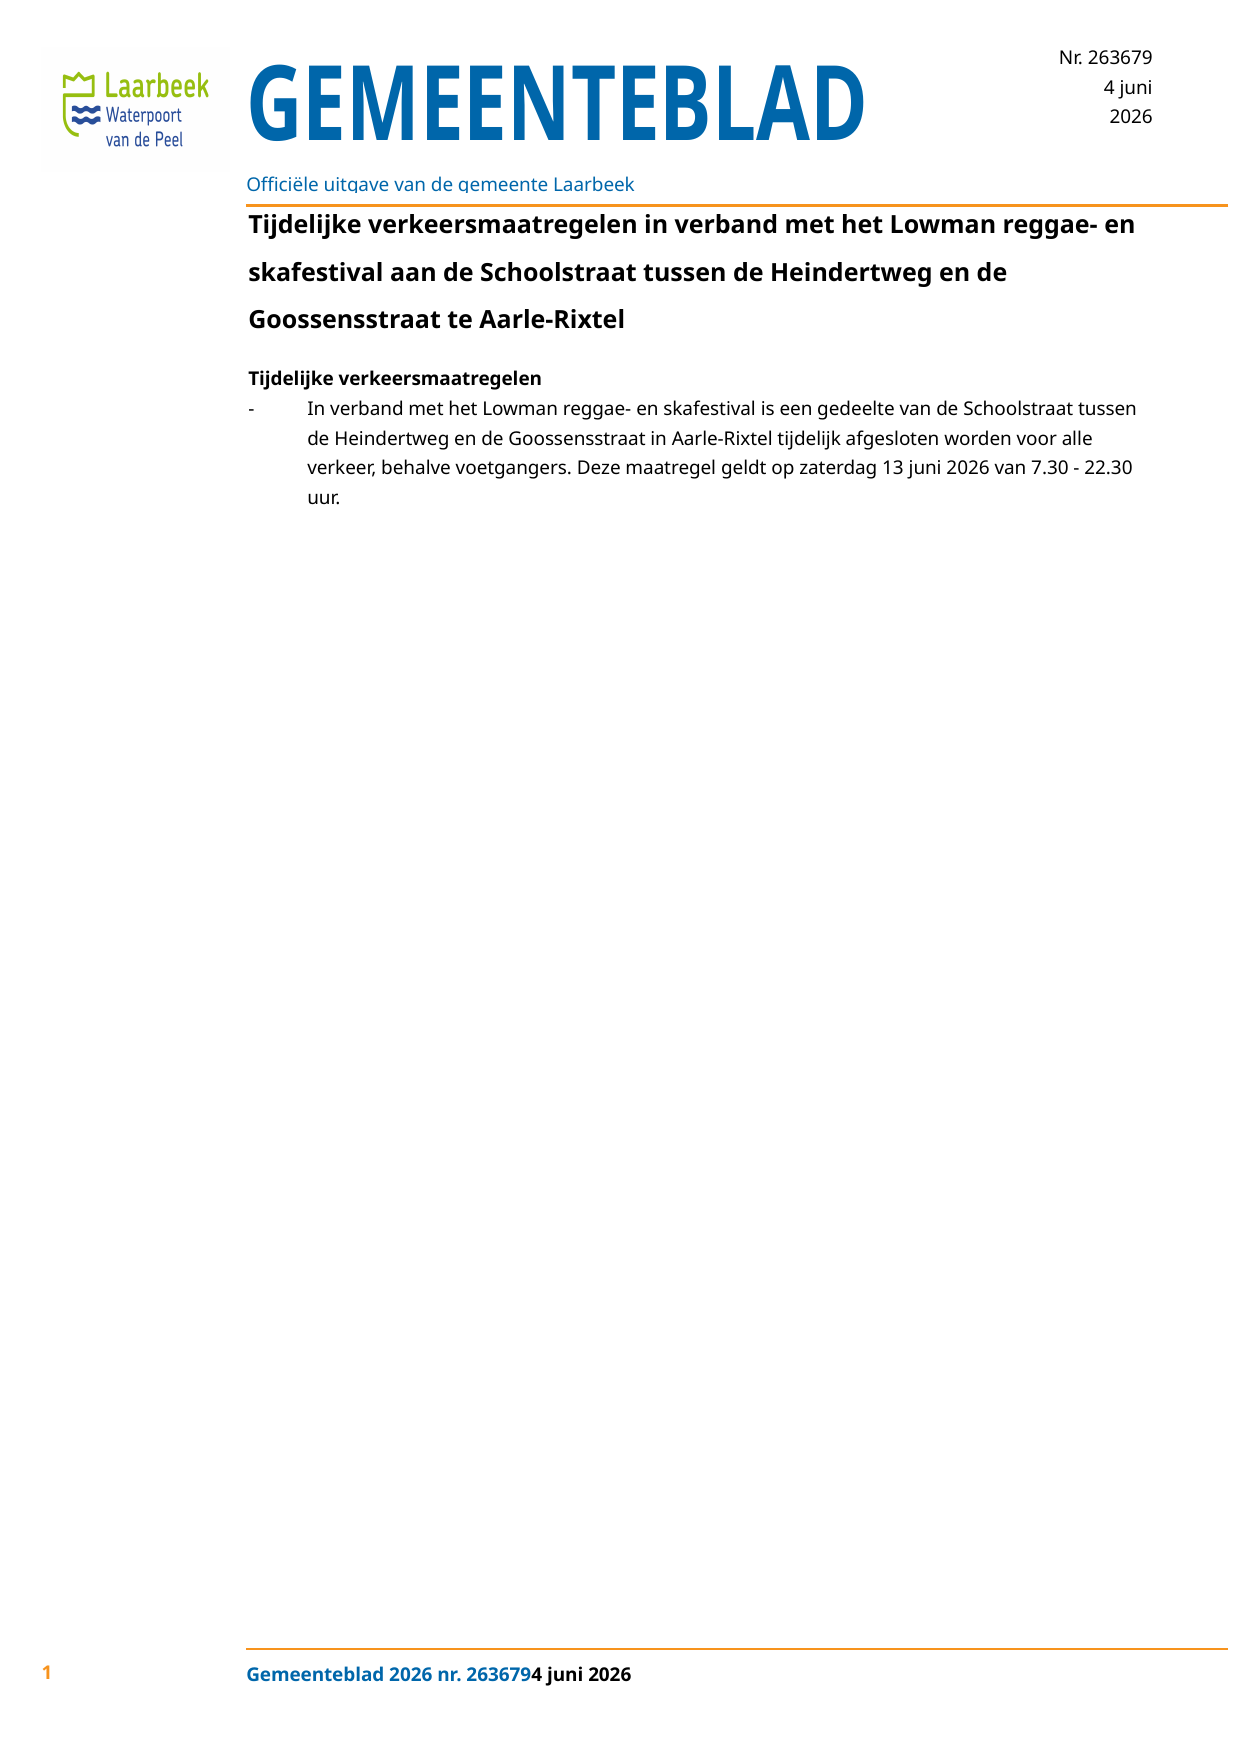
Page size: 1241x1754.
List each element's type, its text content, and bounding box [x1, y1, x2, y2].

text Tijdelijke verkeersmaatregelen [248, 366, 1152, 391]
text Tijdelijke verkeersmaatregelen in verband met het Lowman reggae- en skafestival aan de Schoolstraat tussen de Heindertweg en de Goossensstraat te Aarle-Rixtel [248, 207, 1152, 336]
picture [41, 47, 231, 172]
list In verband met het Lowman reggae- en skafestival is een gedeelte van de Schoolstraat tussen de Heindertweg en de Goossensstraat in Aarle-Rixtel tijdelijk afgesloten worden voor alle verkeer, behalve voetgangers. Deze maatregel geldt op zaterdag 13 juni 2026 van 7.30 - 22.30 uur. [248, 395, 1152, 509]
